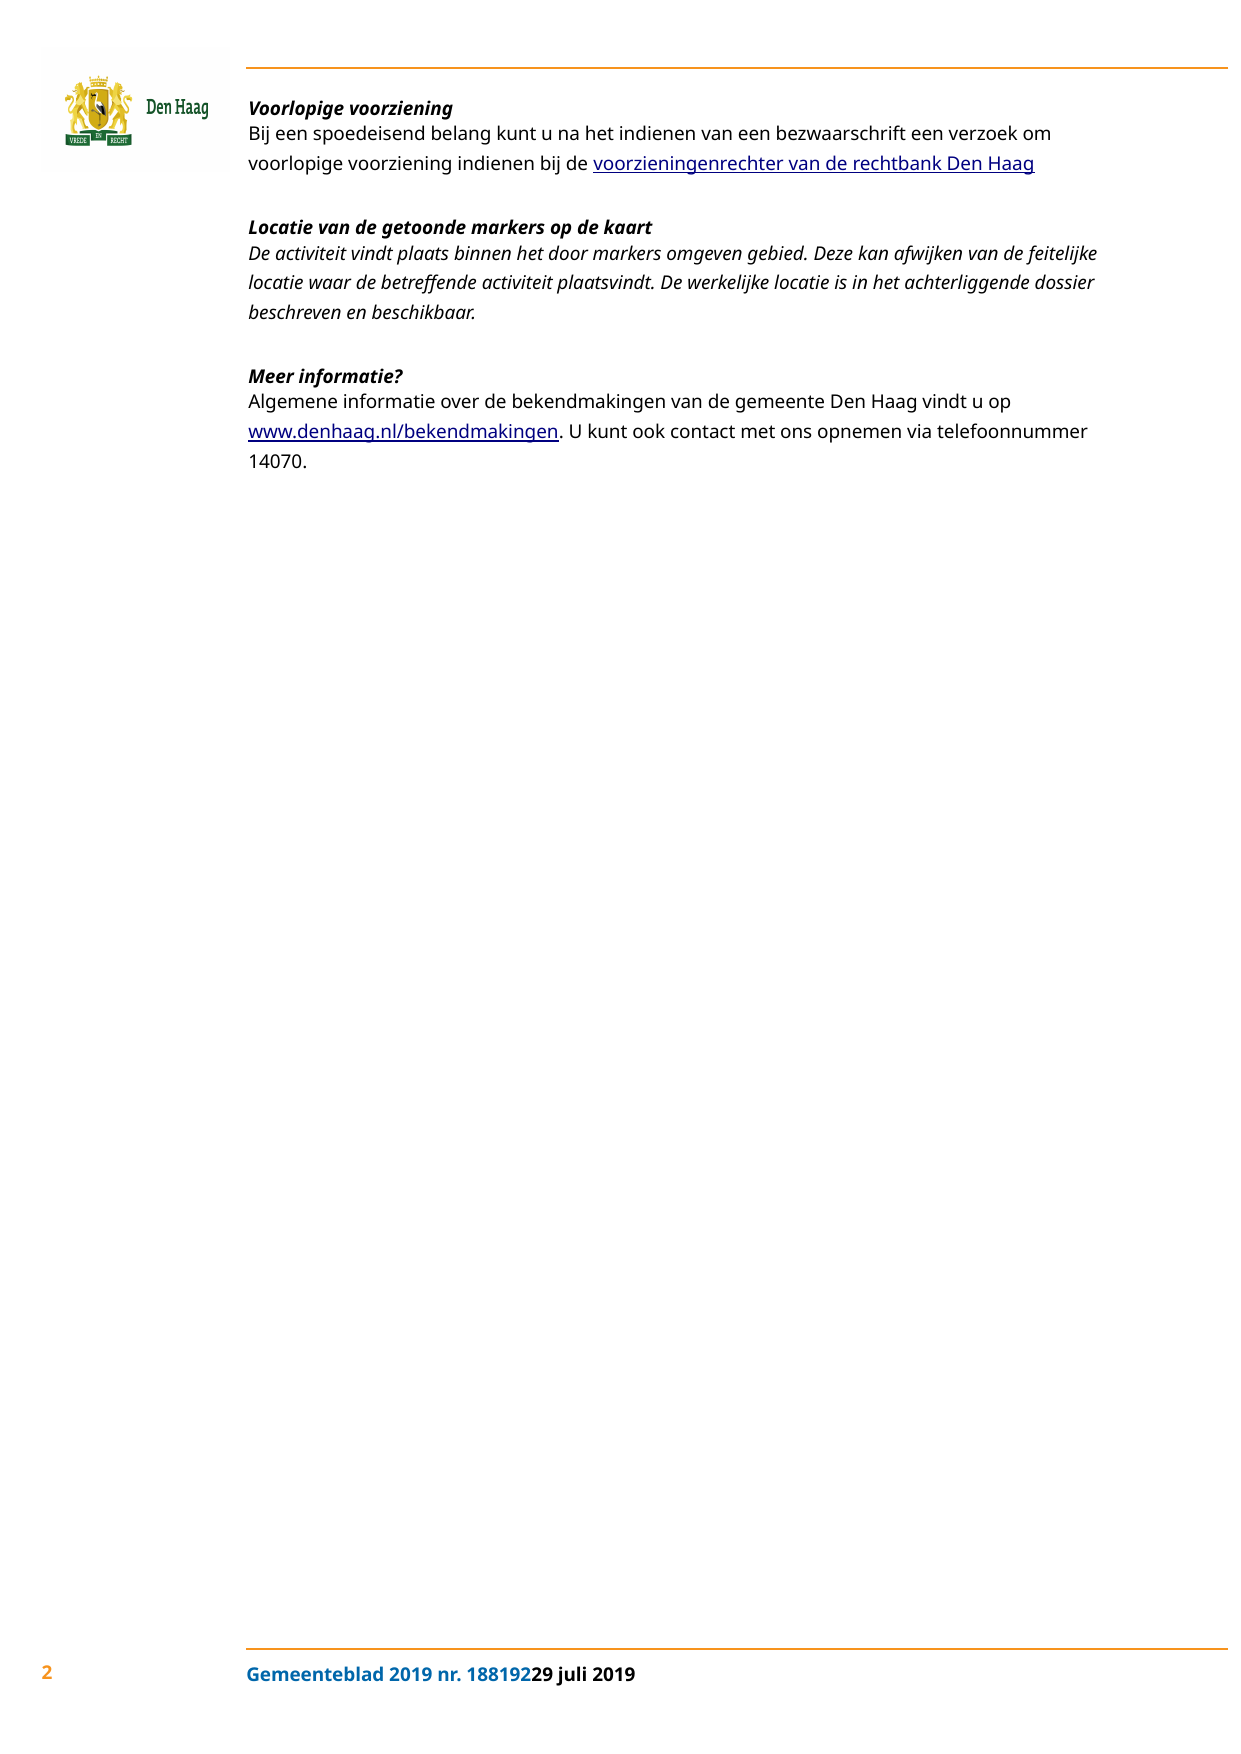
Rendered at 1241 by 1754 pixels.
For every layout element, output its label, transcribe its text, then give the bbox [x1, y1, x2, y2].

text Bij een spoedeisend belang kunt u na het indienen van een bezwaarschrift een verzoek om voorlopige voorziening indienen bij de voorzieningenrechter van de rechtbank Den Haag [248, 121, 1152, 176]
text Algemene informatie over de bekendmakingen van de gemeente Den Haag vindt u op www.denhaag.nl/bekendmakingen. U kunt ook contact met ons opnemen via telefoonnummer 14070. [248, 389, 1152, 473]
text Voorlopige voorziening [248, 95, 1152, 121]
text Meer informatie? [248, 363, 1152, 389]
picture [41, 47, 231, 172]
text De activiteit vindt plaats binnen het door markers omgeven gebied. Deze kan afwijken van de feitelijke locatie waar de betreffende activiteit plaatsvindt. De werkelijke locatie is in het achterliggende dossier beschreven en beschikbaar. [248, 240, 1152, 325]
text Locatie van de getoonde markers op de kaart [248, 214, 1152, 240]
